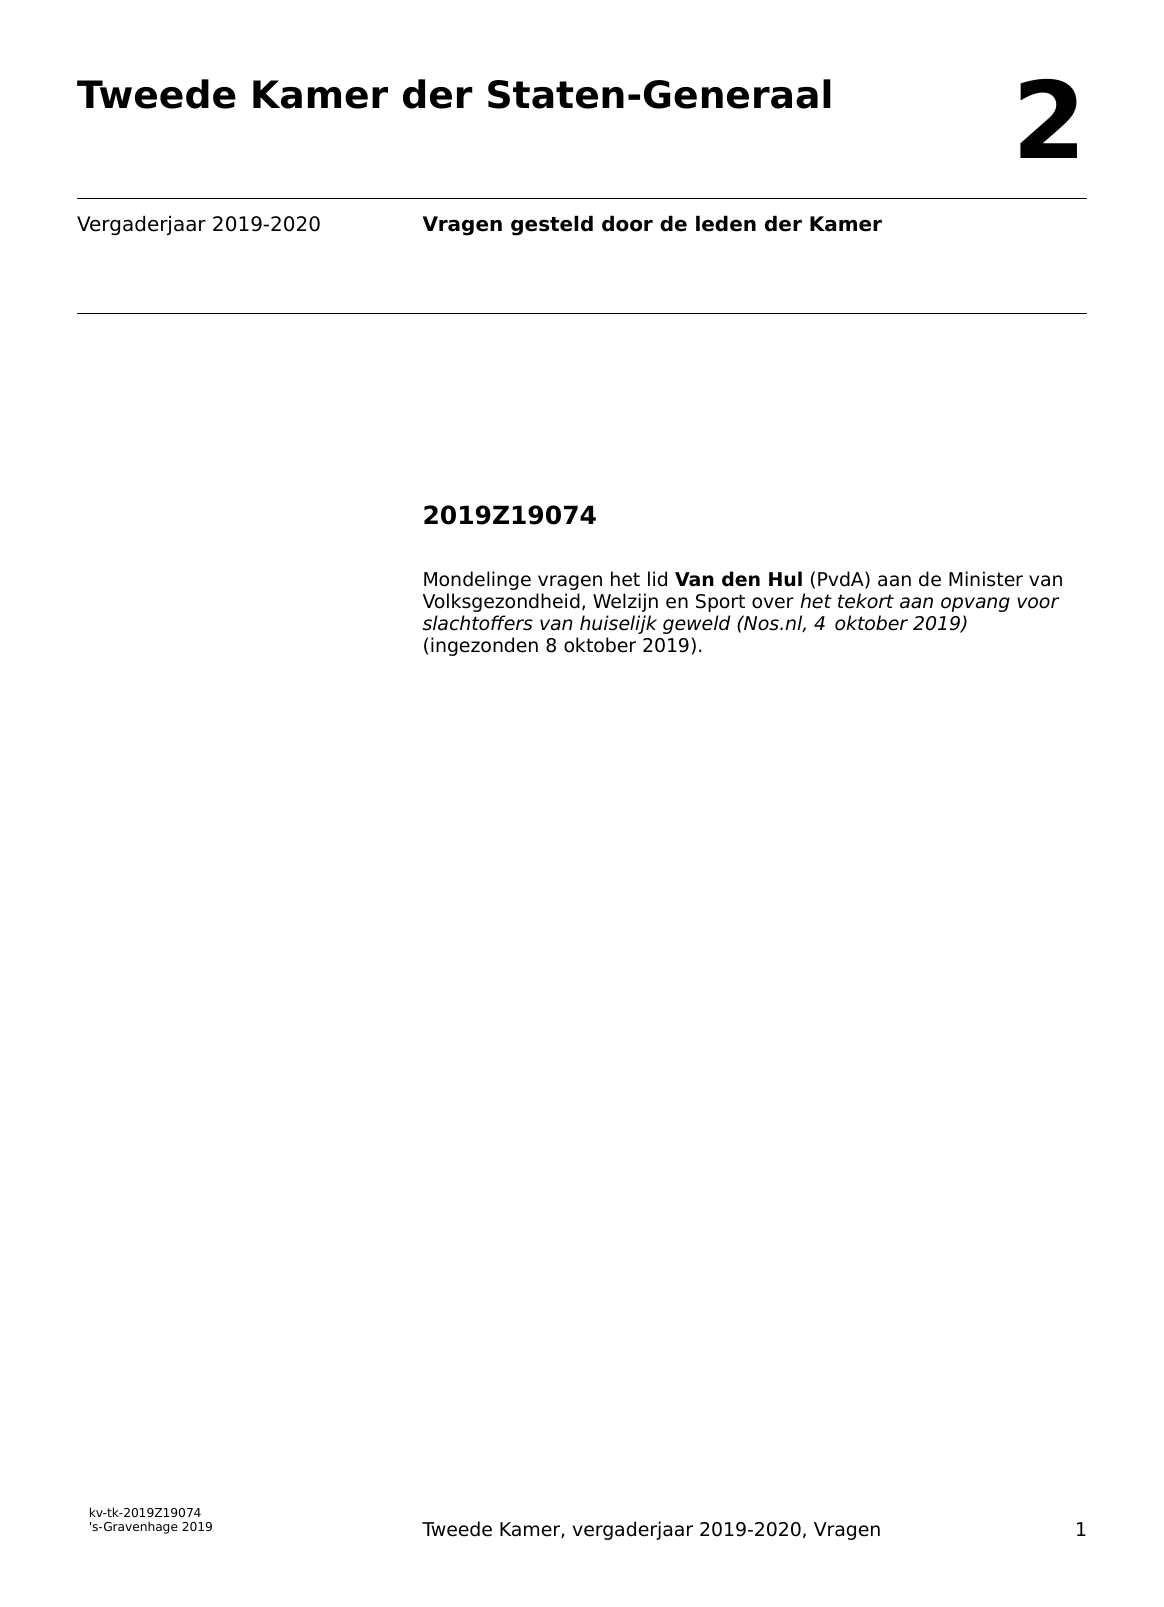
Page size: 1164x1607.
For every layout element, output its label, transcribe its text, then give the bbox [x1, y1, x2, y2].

text kv-tk-2019Z19074 [88, 1506, 323, 1520]
table_cell Vragen gesteld door de leden der Kamer [422, 199, 1087, 313]
table_header 2 [886, 59, 1087, 198]
table_cell Vergaderjaar 2019-2020 [77, 199, 422, 313]
text 's-Gravenhage 2019 [88, 1520, 323, 1534]
text 2019Z19074 [422, 501, 1087, 531]
text Mondelinge vragen het lid Van den Hul (PvdA) aan de Minister van Volksgezondheid, Welzijn en Sport over het tekort aan opvang voor slachtoffers van huiselijk geweld (Nos.nl, 4 oktober 2019) (ingezonden 8 oktober 2019). [422, 569, 1087, 657]
table_header Tweede Kamer der Staten-Generaal [77, 59, 886, 198]
